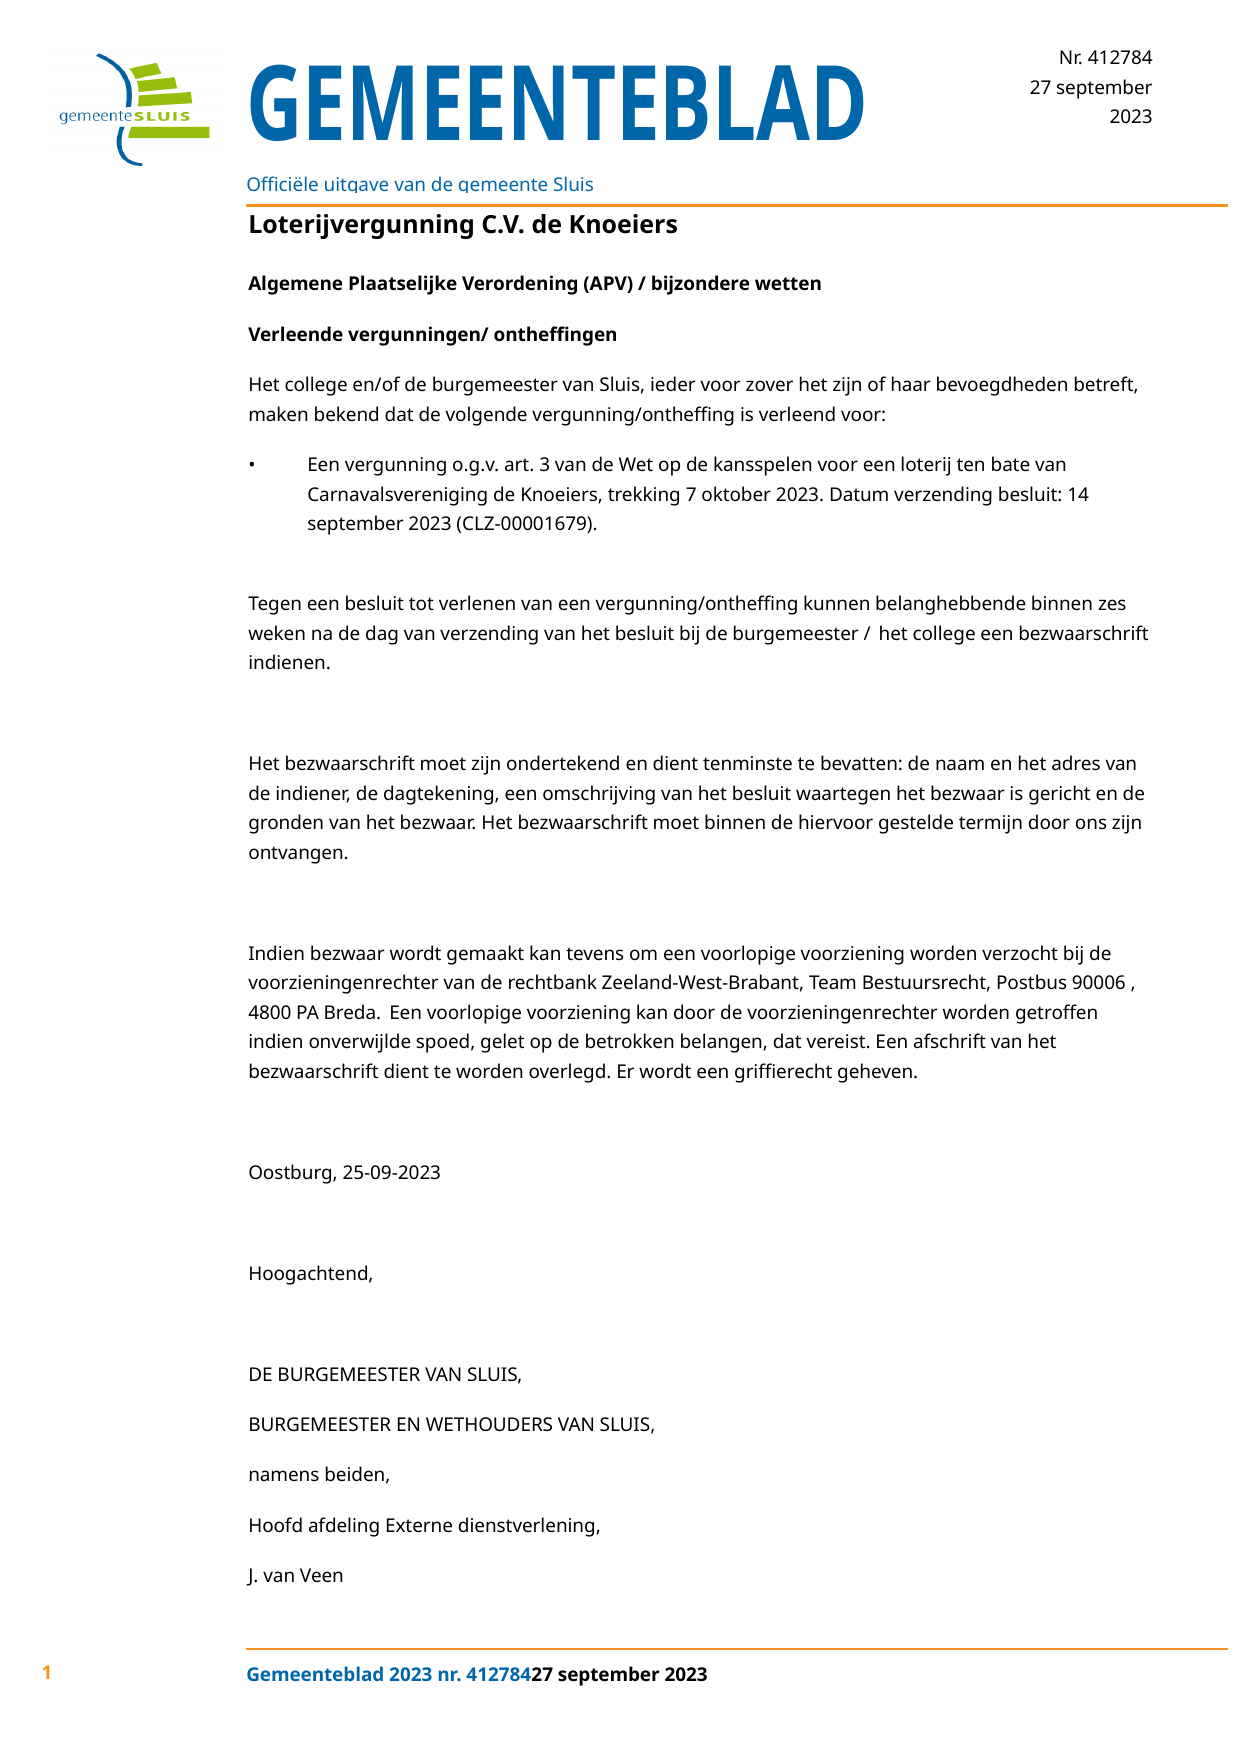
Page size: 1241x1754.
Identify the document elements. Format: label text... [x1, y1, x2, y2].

text Het college en/of de burgemeester van Sluis, ieder voor zover het zijn of haar bevoegdheden betreft, maken bekend dat de volgende vergunning/ontheffing is verleend voor: [248, 371, 1152, 426]
picture [41, 47, 231, 172]
text DE BURGEMEESTER VAN SLUIS, [248, 1361, 1152, 1386]
text Tegen een besluit tot verlenen van een vergunning/ontheffing kunnen belanghebbende binnen zes weken na de dag van verzending van het besluit bij de burgemeester / het college een bezwaarschrift indienen. [248, 590, 1152, 675]
text Indien bezwaar wordt gemaakt kan tevens om een voorlopige voorziening worden verzocht bij de voorzieningenrechter van de rechtbank Zeeland-West-Brabant, Team Bestuursrecht, Postbus 90006 , 4800 PA Breda. Een voorlopige voorziening kan door de voorzieningenrechter worden getroffen indien onverwijlde spoed, gelet op de betrokken belangen, dat vereist. Een afschrift van het bezwaarschrift dient te worden overlegd. Er wordt een griffierecht geheven. [248, 940, 1152, 1084]
text J. van Veen [248, 1562, 1152, 1588]
text Algemene Plaatselijke Verordening (APV) / bijzondere wetten [248, 270, 1152, 296]
text Oostburg, 25-09-2023 [248, 1159, 1152, 1185]
text namens beiden, [248, 1462, 1152, 1487]
text BURGEMEESTER EN WETHOUDERS VAN SLUIS, [248, 1411, 1152, 1437]
text Het bezwaarschrift moet zijn ondertekend en dient tenminste te bevatten: de naam en het adres van de indiener, de dagtekening, een omschrijving van het besluit waartegen het bezwaar is gericht en de gronden van het bezwaar. Het bezwaarschrift moet binnen de hiervoor gestelde termijn door ons zijn ontvangen. [248, 750, 1152, 865]
list Een vergunning o.g.v. art. 3 van de Wet op de kansspelen voor een loterij ten bate van Carnavalsvereniging de Knoeiers, trekking 7 oktober 2023. Datum verzending besluit: 14 september 2023 (CLZ-00001679). [248, 451, 1152, 536]
text Hoofd afdeling Externe dienstverlening, [248, 1512, 1152, 1538]
text Verleende vergunningen/ ontheffingen [248, 321, 1152, 346]
text Loterijvergunning C.V. de Knoeiers [248, 207, 1152, 241]
text Hoogachtend, [248, 1260, 1152, 1286]
